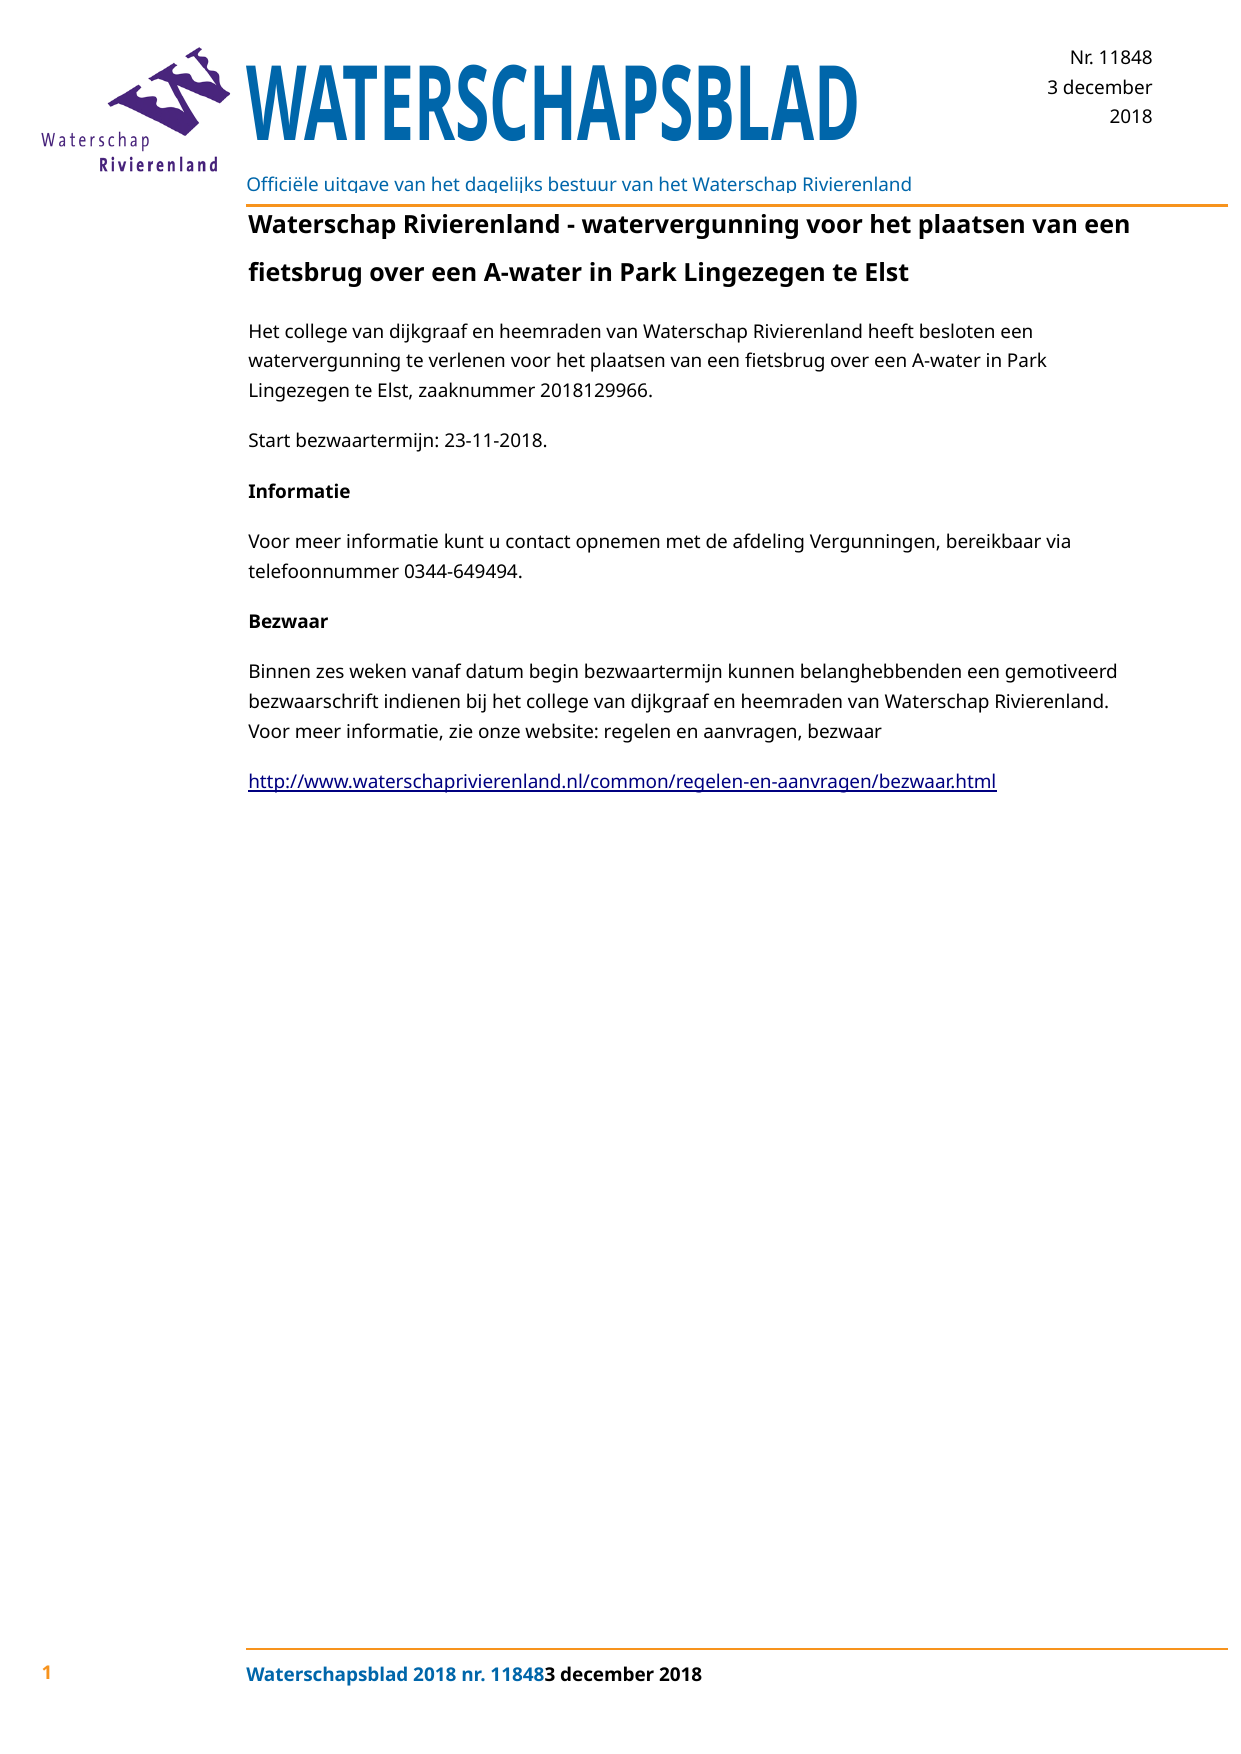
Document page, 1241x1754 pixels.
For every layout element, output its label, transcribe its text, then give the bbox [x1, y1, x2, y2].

text Binnen zes weken vanaf datum begin bezwaartermijn kunnen belanghebbenden een gemotiveerd bezwaarschrift indienen bij het college van dijkgraaf en heemraden van Waterschap Rivierenland. Voor meer informatie, zie onze website: regelen en aanvragen, bezwaar [248, 659, 1152, 744]
text Voor meer informatie kunt u contact opnemen met de afdeling Vergunningen, bereikbaar via telefoonnummer 0344-649494. [248, 528, 1152, 584]
text http://www.waterschaprivierenland.nl/common/regelen-en-aanvragen/bezwaar.html [248, 768, 1152, 794]
text Informatie [248, 478, 1152, 504]
text Start bezwaartermijn: 23-11-2018. [248, 427, 1152, 453]
text Het college van dijkgraaf en heemraden van Waterschap Rivierenland heeft besloten een watervergunning te verlenen voor het plaatsen van een fietsbrug over een A-water in Park Lingezegen te Elst, zaaknummer 2018129966. [248, 318, 1152, 403]
text Bezwaar [248, 608, 1152, 634]
picture [41, 47, 231, 172]
text Waterschap Rivierenland - watervergunning voor het plaatsen van een fietsbrug over een A-water in Park Lingezegen te Elst [248, 207, 1152, 288]
